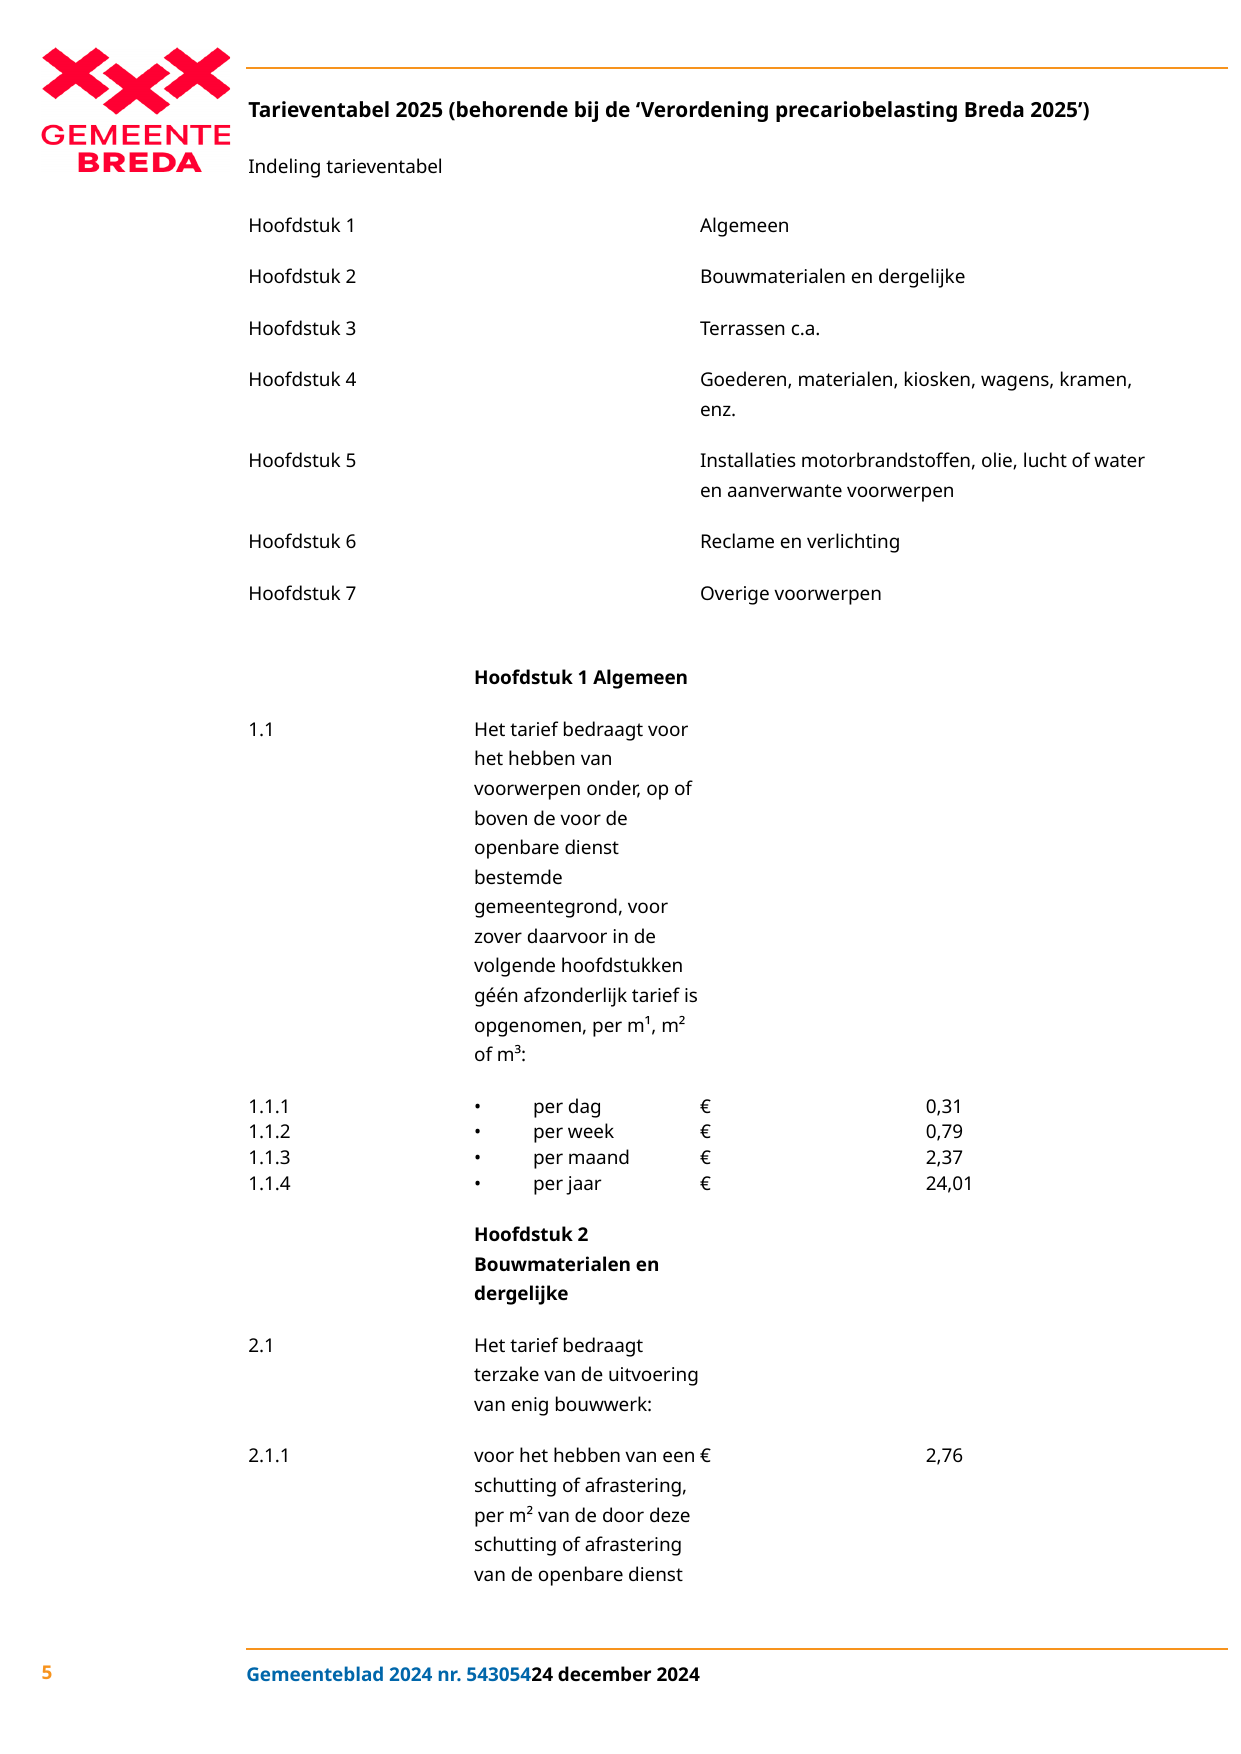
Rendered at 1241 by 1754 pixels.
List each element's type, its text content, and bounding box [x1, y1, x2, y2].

picture [41, 47, 231, 172]
table_cell [248, 1221, 474, 1306]
table_cell [474, 1417, 700, 1443]
table_header Hoofdstuk 1 [248, 212, 700, 238]
table_cell [700, 1067, 926, 1093]
table_cell [248, 1196, 474, 1221]
table_header [248, 665, 474, 690]
table_cell Goederen, materialen, kiosken, wagens, kramen, enz. [700, 367, 1152, 422]
table_cell [248, 238, 700, 264]
table_cell Terrassen c.a. [700, 315, 1152, 341]
table_cell Reclame en verlichting [700, 529, 1152, 554]
table_cell per maand [474, 1144, 700, 1170]
table_cell Hoofdstuk 6 [248, 529, 700, 554]
table_cell Hoofdstuk 4 [248, 367, 700, 422]
table_cell [926, 1332, 1152, 1417]
table_cell [474, 690, 700, 716]
table_cell [700, 1332, 926, 1417]
table_cell Bouwmaterialen en dergelijke [700, 264, 1152, 289]
table_cell 1.1.2 [248, 1119, 474, 1144]
table_cell 1.1.1 [248, 1093, 474, 1118]
table_cell [474, 1196, 700, 1221]
table_cell per week [474, 1119, 700, 1144]
table_cell Het tarief bedraagt voor het hebben van voorwerpen onder, op of boven de voor de openbare dienst bestemde gemeentegrond, voor zover daarvoor in de volgende hoofdstukken géén afzonderlijk tarief is opgenomen, per m¹, m² of m³: [474, 716, 700, 1067]
table_cell [248, 690, 474, 716]
table_cell [700, 554, 1152, 580]
table_cell Overige voorwerpen [700, 580, 1152, 606]
table_cell [248, 1067, 474, 1093]
table_cell [248, 422, 700, 448]
table_cell [700, 1221, 926, 1306]
table_cell [926, 1221, 1152, 1306]
table_cell per jaar [474, 1170, 700, 1196]
table_cell [248, 341, 700, 367]
table_cell [248, 289, 700, 315]
table_cell 0,31 [926, 1093, 1152, 1118]
table_cell [700, 422, 1152, 448]
table_cell 24,01 [926, 1170, 1152, 1196]
table_cell 2.1.1 [248, 1443, 474, 1587]
table_cell Hoofdstuk 5 [248, 448, 700, 503]
table_cell € [700, 1093, 926, 1118]
table_cell [700, 289, 1152, 315]
text Tarieventabel 2025 (behorende bij de ‘Verordening precariobelasting Breda 2025’) [248, 95, 1152, 123]
table_cell 1.1 [248, 716, 474, 1067]
table_cell 2,37 [926, 1144, 1152, 1170]
table_cell Hoofdstuk 2 [248, 264, 700, 289]
table_cell [248, 503, 700, 529]
table_cell € [700, 1119, 926, 1144]
table_cell [248, 1306, 474, 1332]
table_cell [700, 606, 1152, 632]
table_cell [700, 238, 1152, 264]
table_cell per dag [474, 1093, 700, 1118]
table_cell voor het hebben van een schutting of afrastering, per m² van de door deze schutting of afrastering van de openbare dienst [474, 1443, 700, 1587]
table_cell 1.1.4 [248, 1170, 474, 1196]
table_header Hoofdstuk 1 Algemeen [474, 665, 700, 690]
table_cell € [700, 1443, 926, 1587]
table_cell Hoofdstuk 2 Bouwmaterialen en dergelijke [474, 1221, 700, 1306]
table_cell [700, 1417, 926, 1443]
table_cell [926, 1196, 1152, 1221]
table_cell 2,76 [926, 1443, 1152, 1587]
table_cell Hoofdstuk 7 [248, 580, 700, 606]
table_cell [474, 1067, 700, 1093]
table_cell [248, 554, 700, 580]
table_cell [926, 1067, 1152, 1093]
text Indeling tarieventabel [248, 153, 1152, 179]
table_cell € [700, 1170, 926, 1196]
table_cell [248, 1417, 474, 1443]
table_cell [700, 503, 1152, 529]
table_cell Het tarief bedraagt terzake van de uitvoering van enig bouwwerk: [474, 1332, 700, 1417]
table_cell € [700, 1144, 926, 1170]
table_cell [700, 1196, 926, 1221]
table_cell Installaties motorbrandstoffen, olie, lucht of water en aanverwante voorwerpen [700, 448, 1152, 503]
table_cell [926, 1306, 1152, 1332]
table_cell 0,79 [926, 1119, 1152, 1144]
table_cell 2.1 [248, 1332, 474, 1417]
table_cell [700, 716, 926, 1067]
table_cell [926, 1417, 1152, 1443]
table_cell [700, 1306, 926, 1332]
table_cell [248, 606, 700, 632]
table_cell [700, 690, 926, 716]
table_header Algemeen [700, 212, 1152, 238]
table_header [926, 665, 1152, 690]
table_cell [926, 716, 1152, 1067]
table_cell [926, 690, 1152, 716]
table_header [700, 665, 926, 690]
table_cell [700, 341, 1152, 367]
table_cell 1.1.3 [248, 1144, 474, 1170]
table_cell Hoofdstuk 3 [248, 315, 700, 341]
table_cell [474, 1306, 700, 1332]
